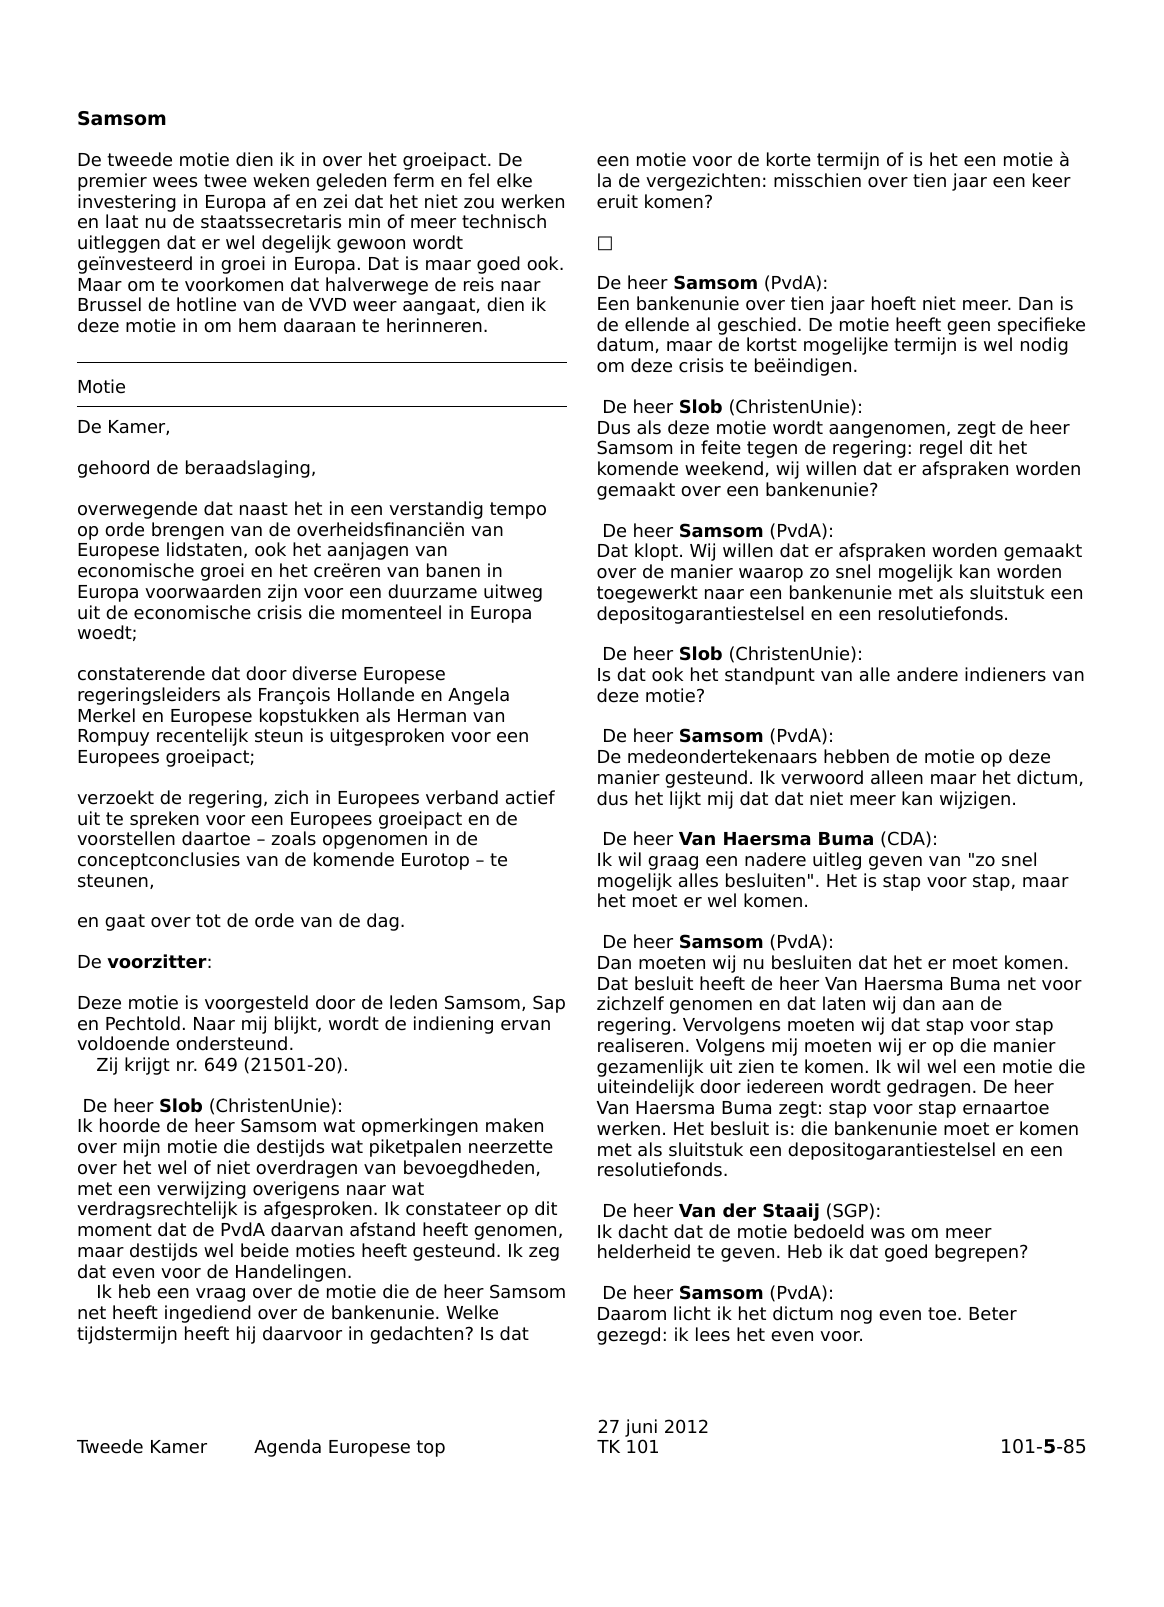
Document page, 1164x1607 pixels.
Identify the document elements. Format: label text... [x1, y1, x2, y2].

text De heer Samsom (PvdA): [596, 520, 1087, 541]
text Ik dacht dat de motie bedoeld was om meer helderheid te geven. Heb ik dat goed begrepen? [596, 1222, 1087, 1263]
text De heer Slob (ChristenUnie): [596, 644, 1087, 665]
text Daarom licht ik het dictum nog even toe. Beter gezegd: ik lees het even voor. [596, 1304, 1087, 1345]
text □ [596, 232, 1087, 253]
text Ik heb een vraag over de motie die de heer Samsom net heeft ingediend over de bankenunie. Welke tijdstermijn heeft hij daarvoor in gedachten? Is dat [77, 1282, 567, 1344]
text De heer Van der Staaij (SGP): [596, 1201, 1087, 1222]
text constaterende dat door diverse Europese regeringsleiders als François Hollande en Angela Merkel en Europese kopstukken als Herman van Rompuy recentelijk steun is uitgesproken voor een Europees groeipact; [77, 664, 567, 768]
text De heer Van Haersma Buma (CDA): [596, 829, 1087, 850]
text De tweede motie dien ik in over het groeipact. De premier wees twee weken geleden ferm en fel elke investering in Europa af en zei dat het niet zou werken en laat nu de staatssecretaris min of meer technisch uitleggen dat er wel degelijk gewoon wordt geïnvesteerd in groei in Europa. Dat is maar goed ook. Maar om te voorkomen dat halverwege de reis naar Brussel de hotline van de VVD weer aangaat, dien ik deze motie in om hem daaraan te herinneren. [77, 150, 567, 337]
text Dat klopt. Wij willen dat er afspraken worden gemaakt over de manier waarop zo snel mogelijk kan worden toegewerkt naar een bankenunie met als sluitstuk een depositogarantiestelsel en een resolutiefonds. [596, 541, 1087, 624]
text De Kamer, [77, 417, 567, 438]
text De voorzitter: [77, 952, 567, 973]
text De heer Samsom (PvdA): [596, 932, 1087, 953]
text De heer Samsom (PvdA): [596, 726, 1087, 747]
text Dus als deze motie wordt aangenomen, zegt de heer Samsom in feite tegen de regering: regel dit het komende weekend, wij willen dat er afspraken worden gemaakt over een bankenunie? [596, 417, 1087, 500]
text Ik hoorde de heer Samsom wat opmerkingen maken over mijn motie die destijds wat piketpalen neerzette over het wel of niet overdragen van bevoegdheden, met een verwijzing overigens naar wat verdragsrechtelijk is afgesproken. Ik constateer op dit moment dat de PvdA daarvan afstand heeft genomen, maar destijds wel beide moties heeft gesteund. Ik zeg dat even voor de Handelingen. [77, 1116, 567, 1282]
text een motie voor de korte termijn of is het een motie à la de vergezichten: misschien over tien jaar een keer eruit komen? [596, 150, 1087, 212]
text verzoekt de regering, zich in Europees verband actief uit te spreken voor een Europees groeipact en de voorstellen daartoe – zoals opgenomen in de conceptconclusies van de komende Eurotop – te steunen, [77, 788, 567, 891]
text Dan moeten wij nu besluiten dat het er moet komen. Dat besluit heeft de heer Van Haersma Buma net voor zichzelf genomen en dat laten wij dan aan de regering. Vervolgens moeten wij dat stap voor stap realiseren. Volgens mij moeten wij er op die manier gezamenlijk uit zien te komen. Ik wil wel een motie die uiteindelijk door iedereen wordt gedragen. De heer Van Haersma Buma zegt: stap voor stap ernaartoe werken. Het besluit is: die bankenunie moet er komen met als sluitstuk een depositogarantiestelsel en een resolutiefonds. [596, 953, 1087, 1181]
text De heer Slob (ChristenUnie): [77, 1096, 567, 1116]
text De heer Samsom (PvdA): [596, 1283, 1087, 1304]
text De heer Slob (ChristenUnie): [596, 397, 1087, 417]
text Motie [77, 377, 567, 397]
text De medeondertekenaars hebben de motie op deze manier gesteund. Ik verwoord alleen maar het dictum, dus het lijkt mij dat dat niet meer kan wijzigen. [596, 747, 1087, 809]
text Deze motie is voorgesteld door de leden Samsom, Sap en Pechtold. Naar mij blijkt, wordt de indiening ervan voldoende ondersteund. [77, 993, 567, 1055]
text Een bankenunie over tien jaar hoeft niet meer. Dan is de ellende al geschied. De motie heeft geen specifieke datum, maar de kortst mogelijke termijn is wel nodig om deze crisis te beëindigen. [596, 294, 1087, 377]
text overwegende dat naast het in een verstandig tempo op orde brengen van de overheidsfinanciën van Europese lidstaten, ook het aanjagen van economische groei en het creëren van banen in Europa voorwaarden zijn voor een duurzame uitweg uit de economische crisis die momenteel in Europa woedt; [77, 499, 567, 644]
text Zij krijgt nr. 649 (21501-20). [77, 1055, 567, 1076]
text Is dat ook het standpunt van alle andere indieners van deze motie? [596, 665, 1087, 706]
text gehoord de beraadslaging, [77, 458, 567, 479]
text Ik wil graag een nadere uitleg geven van "zo snel mogelijk alles besluiten". Het is stap voor stap, maar het moet er wel komen. [596, 850, 1087, 912]
text en gaat over tot de orde van de dag. [77, 911, 567, 932]
text De heer Samsom (PvdA): [596, 273, 1087, 294]
